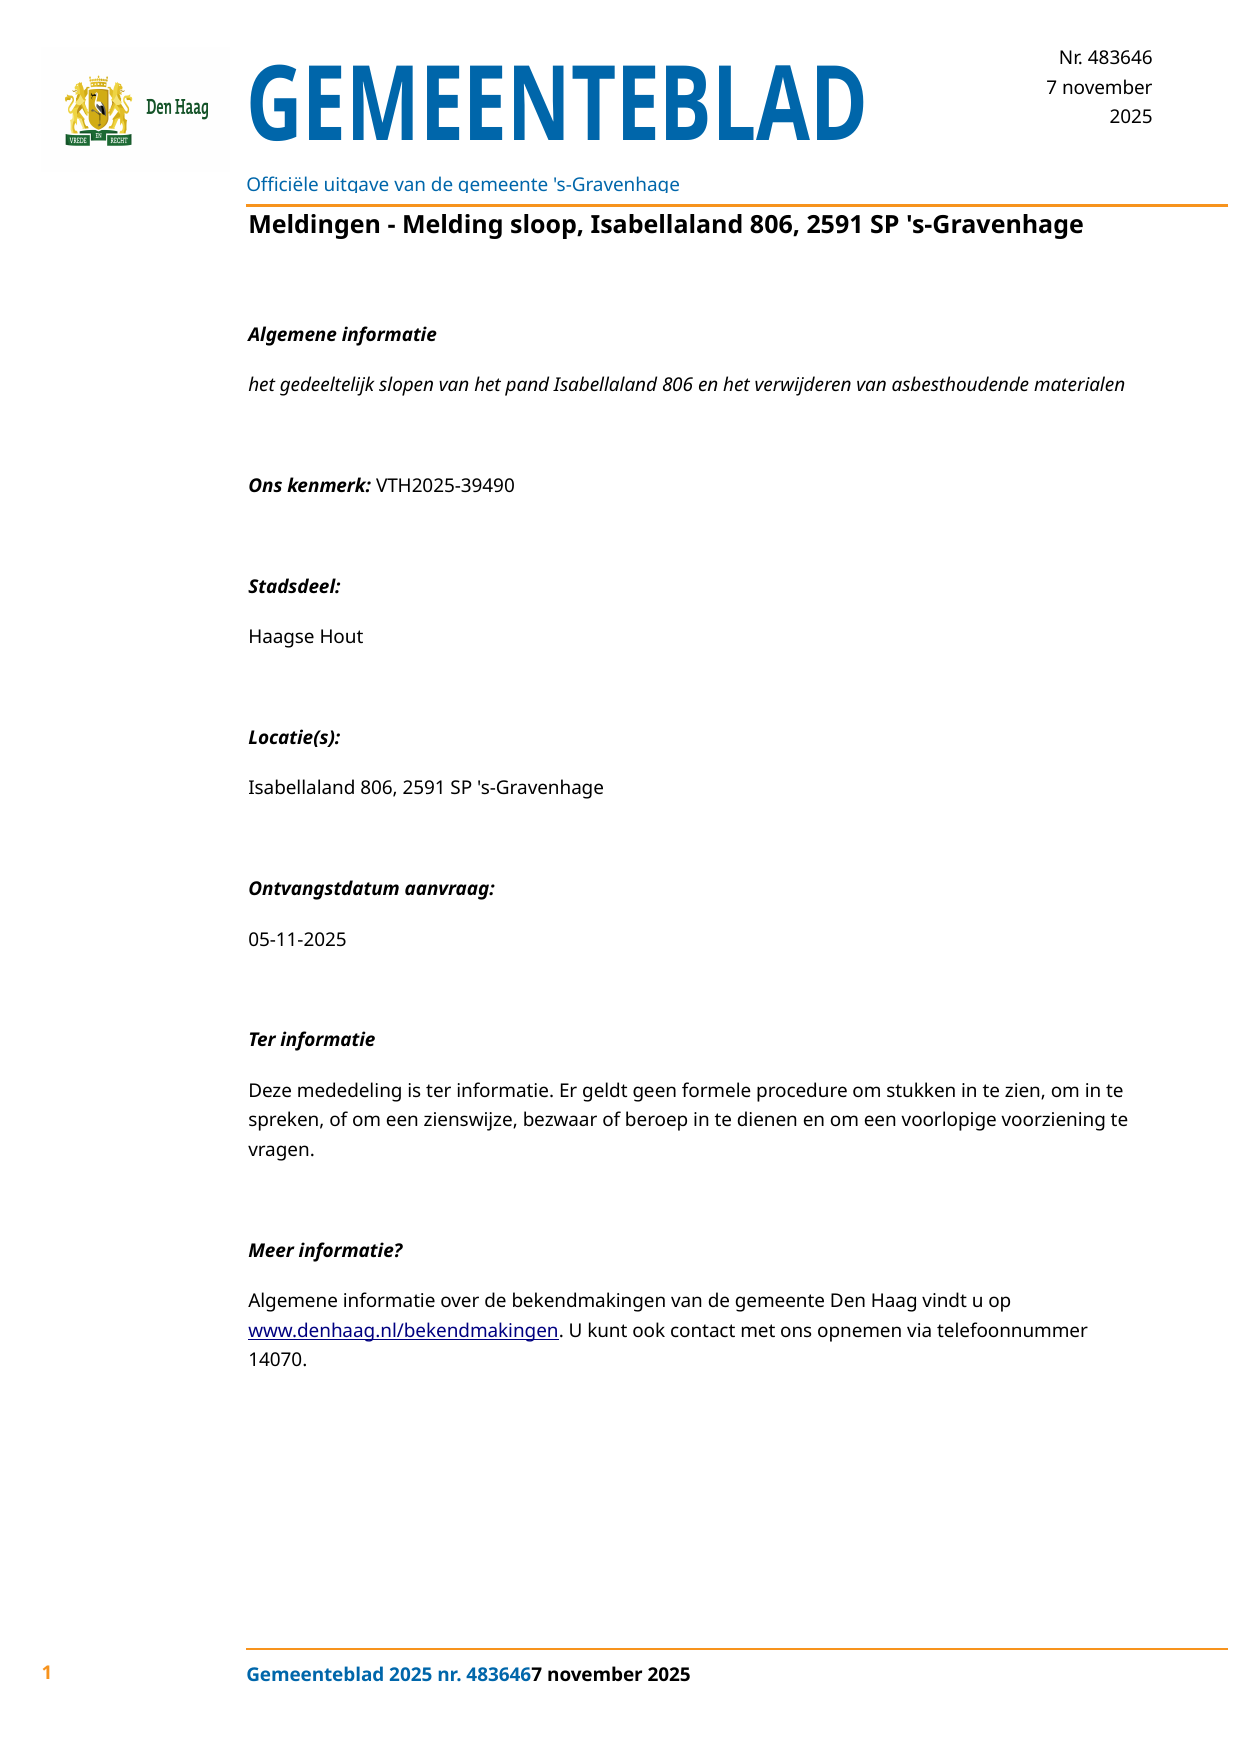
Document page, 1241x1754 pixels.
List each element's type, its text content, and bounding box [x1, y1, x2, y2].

text Locatie(s): [248, 724, 1152, 750]
text Meer informatie? [248, 1237, 1152, 1263]
picture [41, 47, 231, 172]
text Meldingen - Melding sloop, Isabellaland 806, 2591 SP 's-Gravenhage [248, 207, 1152, 241]
text Isabellaland 806, 2591 SP 's-Gravenhage [248, 774, 1152, 800]
text Algemene informatie over de bekendmakingen van de gemeente Den Haag vindt u op www.denhaag.nl/bekendmakingen. U kunt ook contact met ons opnemen via telefoonnummer 14070. [248, 1287, 1152, 1372]
text het gedeeltelijk slopen van het pand Isabellaland 806 en het verwijderen van asbesthoudende materialen [248, 371, 1152, 397]
text Ons kenmerk: VTH2025-39490 [248, 472, 1152, 498]
text Algemene informatie [248, 321, 1152, 346]
text Stadsdeel: [248, 573, 1152, 598]
text Ontvangstdatum aanvraag: [248, 875, 1152, 901]
text Deze mededeling is ter informatie. Er geldt geen formele procedure om stukken in te zien, om in te spreken, of om een zienswijze, bezwaar of beroep in te dienen en om een voorlopige voorziening te vragen. [248, 1077, 1152, 1162]
text Haagse Hout [248, 623, 1152, 649]
text Ter informatie [248, 1027, 1152, 1052]
text 05-11-2025 [248, 926, 1152, 951]
